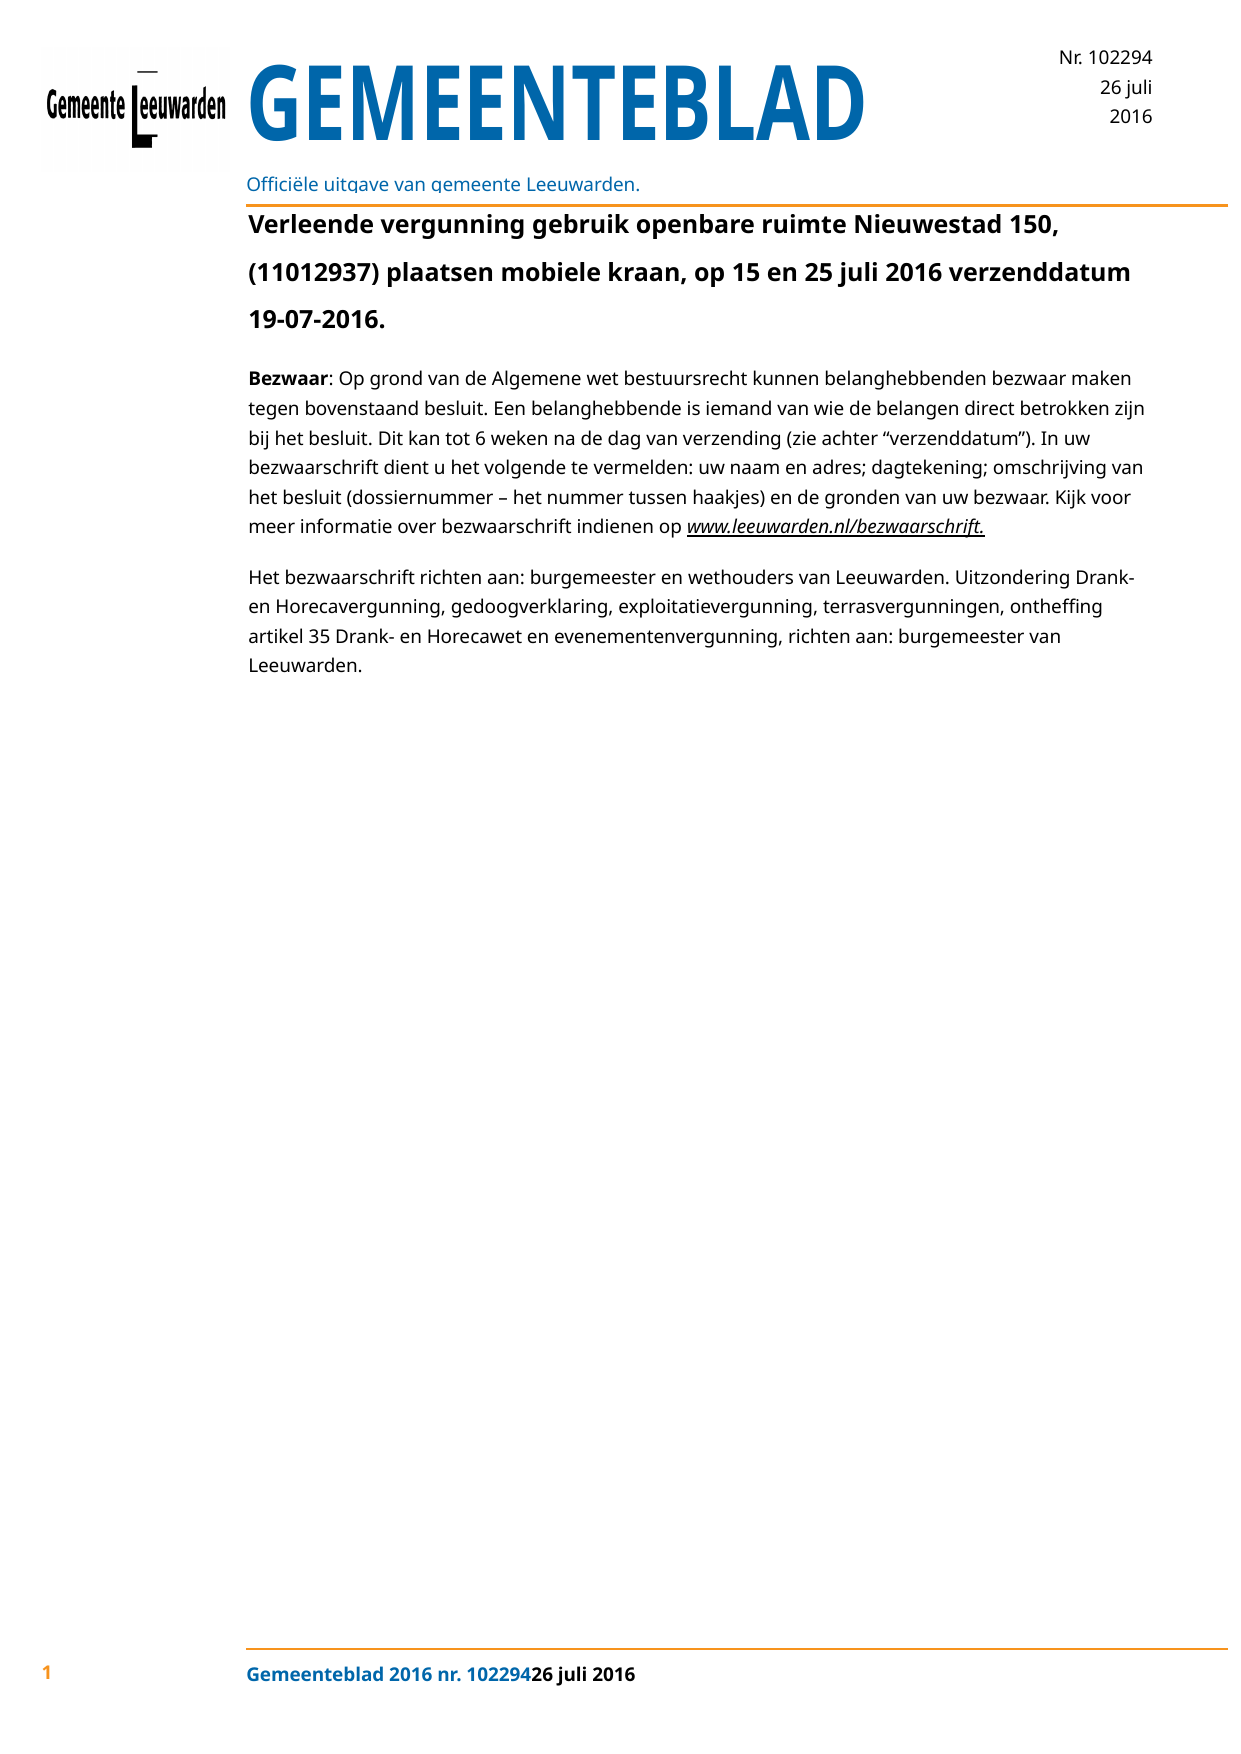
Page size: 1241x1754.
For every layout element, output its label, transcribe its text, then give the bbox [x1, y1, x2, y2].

text Verleende vergunning gebruik openbare ruimte Nieuwestad 150, (11012937) plaatsen mobiele kraan, op 15 en 25 juli 2016 verzenddatum 19-07-2016. [248, 207, 1152, 336]
text Het bezwaarschrift richten aan: burgemeester en wethouders van Leeuwarden. Uitzondering Drank- en Horecavergunning, gedoogverklaring, exploitatievergunning, terrasvergunningen, ontheffing artikel 35 Drank- en Horecawet en evenementenvergunning, richten aan: burgemeester van Leeuwarden. [248, 564, 1152, 678]
picture [41, 47, 231, 172]
text Bezwaar: Op grond van de Algemene wet bestuursrecht kunnen belanghebbenden bezwaar maken tegen bovenstaand besluit. Een belanghebbende is iemand van wie de belangen direct betrokken zijn bij het besluit. Dit kan tot 6 weken na de dag van verzending (zie achter “verzenddatum”). In uw bezwaarschrift dient u het volgende te vermelden: uw naam en adres; dagtekening; omschrijving van het besluit (dossiernummer – het nummer tussen haakjes) en de gronden van uw bezwaar. Kijk voor meer informatie over bezwaarschrift indienen op www.leeuwarden.nl/bezwaarschrift. [248, 366, 1152, 539]
